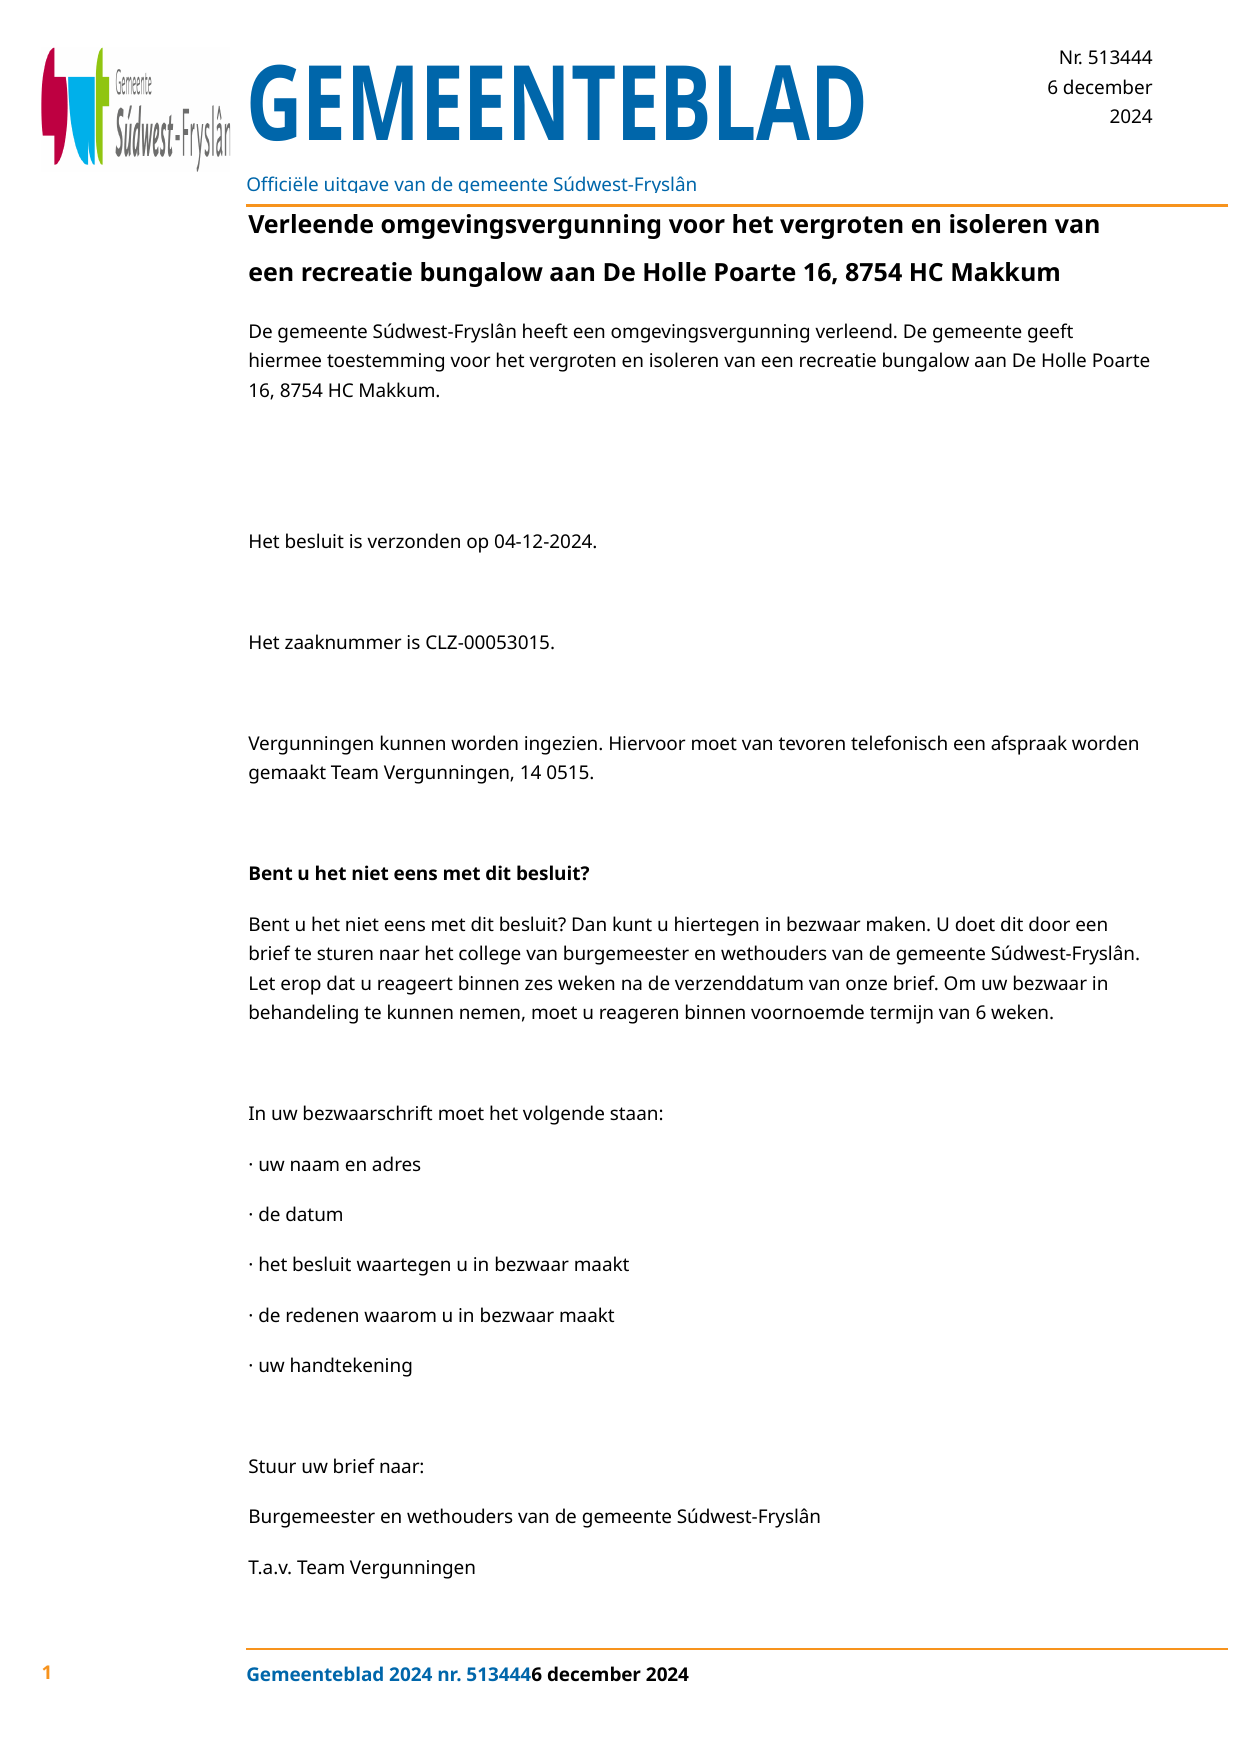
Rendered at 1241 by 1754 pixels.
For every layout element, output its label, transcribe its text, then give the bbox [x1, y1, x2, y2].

text De gemeente Súdwest-Fryslân heeft een omgevingsvergunning verleend. De gemeente geeft hiermee toestemming voor het vergroten en isoleren van een recreatie bungalow aan De Holle Poarte 16, 8754 HC Makkum. [248, 318, 1152, 403]
text · uw handtekening [248, 1352, 1152, 1378]
text T.a.v. Team Vergunningen [248, 1554, 1152, 1580]
text Stuur uw brief naar: [248, 1453, 1152, 1479]
text Bent u het niet eens met dit besluit? [248, 860, 1152, 886]
text · de datum [248, 1201, 1152, 1227]
text · de redenen waarom u in bezwaar maakt [248, 1302, 1152, 1328]
text Burgemeester en wethouders van de gemeente Súdwest-Fryslân [248, 1504, 1152, 1529]
text · het besluit waartegen u in bezwaar maakt [248, 1252, 1152, 1277]
text Bent u het niet eens met dit besluit? Dan kunt u hiertegen in bezwaar maken. U doet dit door een brief te sturen naar het college van burgemeester en wethouders van de gemeente Súdwest-Fryslân. Let erop dat u reageert binnen zes weken na de verzenddatum van onze brief. Om uw bezwaar in behandeling te kunnen nemen, moet u reageren binnen voornoemde termijn van 6 weken. [248, 911, 1152, 1025]
text Vergunningen kunnen worden ingezien. Hiervoor moet van tevoren telefonisch een afspraak worden gemaakt Team Vergunningen, 14 0515. [248, 730, 1152, 785]
picture [41, 47, 231, 172]
text · uw naam en adres [248, 1151, 1152, 1177]
text Het zaaknummer is CLZ-00053015. [248, 629, 1152, 655]
text Het besluit is verzonden op 04-12-2024. [248, 528, 1152, 554]
text In uw bezwaarschrift moet het volgende staan: [248, 1100, 1152, 1126]
text Verleende omgevingsvergunning voor het vergroten en isoleren van een recreatie bungalow aan De Holle Poarte 16, 8754 HC Makkum [248, 207, 1152, 288]
